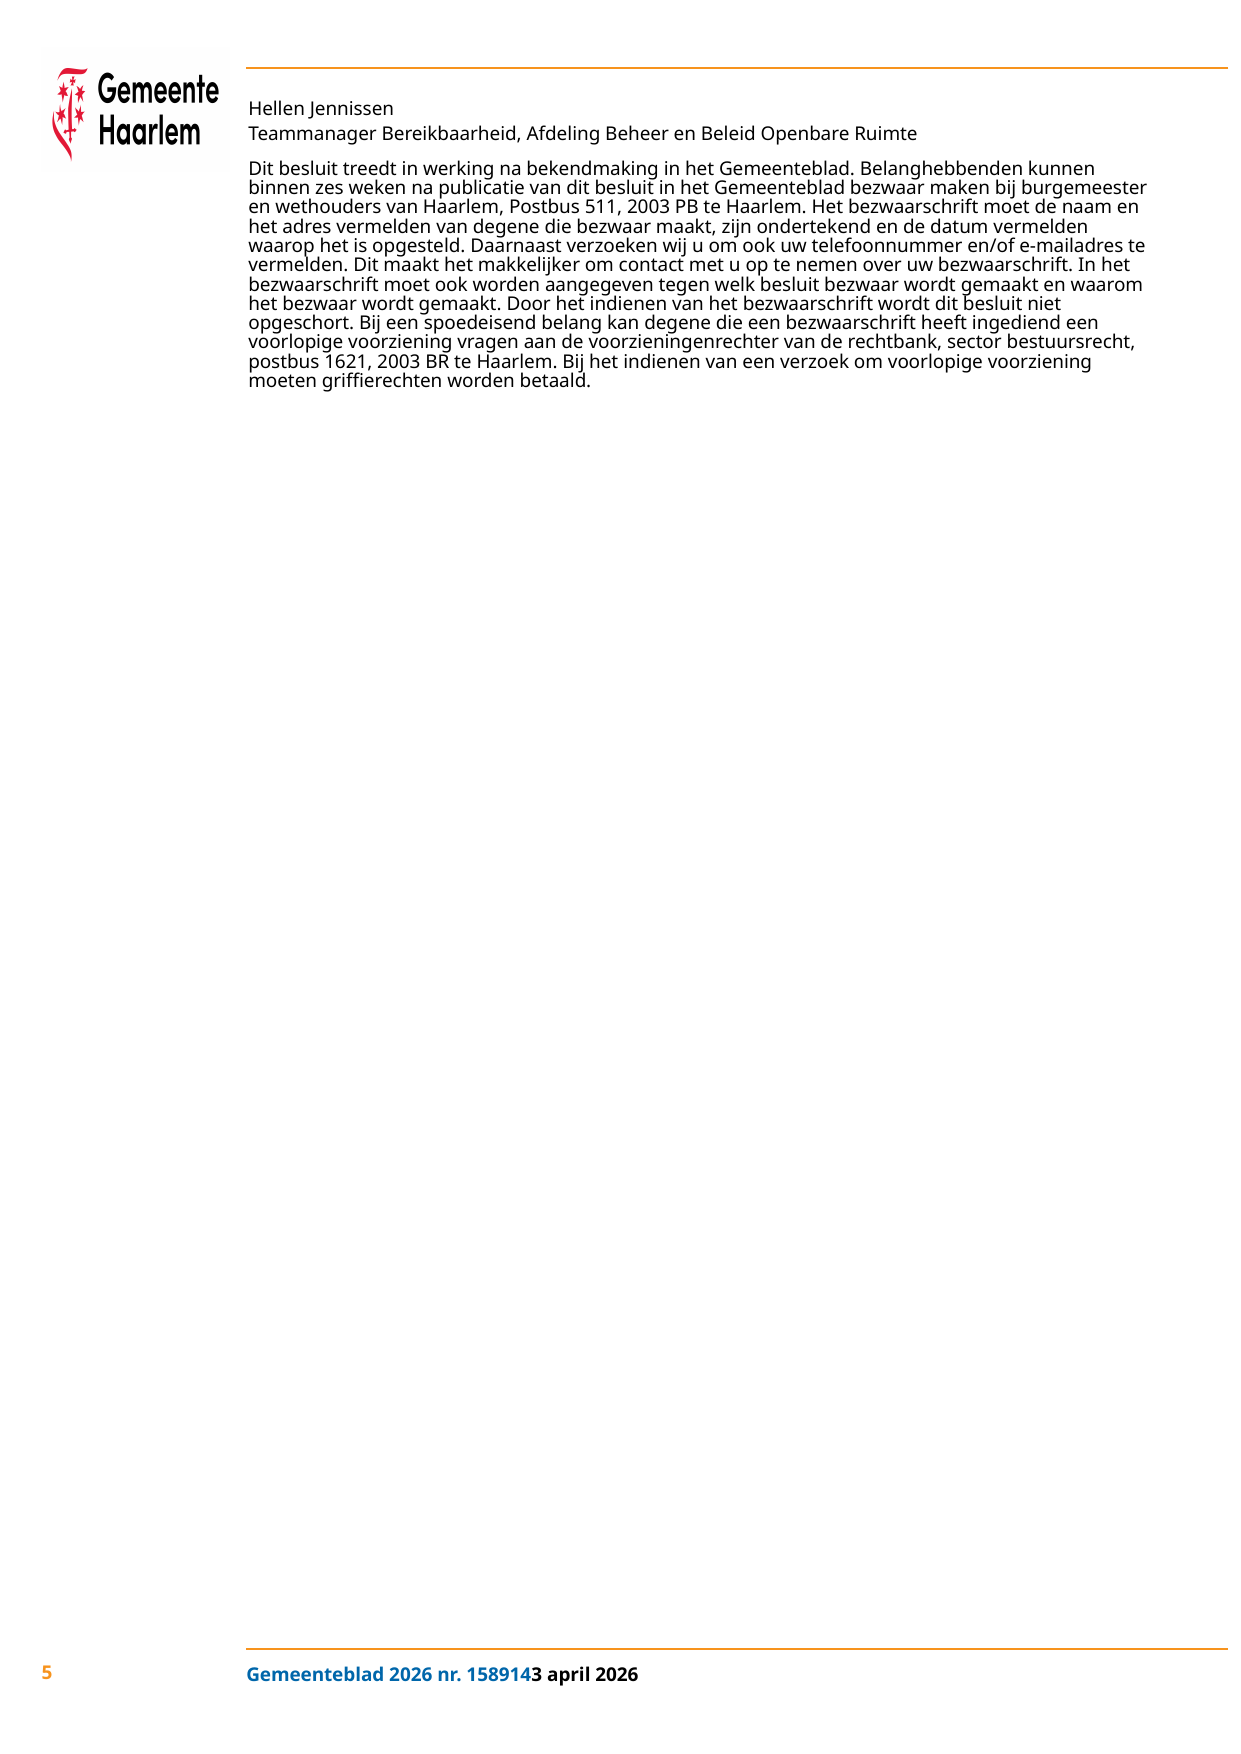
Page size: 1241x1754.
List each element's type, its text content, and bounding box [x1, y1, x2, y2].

text Dit besluit treedt in werking na bekendmaking in het Gemeenteblad. Belanghebbenden kunnen binnen zes weken na publicatie van dit besluit in het Gemeenteblad bezwaar maken bij burgemeester en wethouders van Haarlem, Postbus 511, 2003 PB te Haarlem. Het bezwaarschrift moet de naam en het adres vermelden van degene die bezwaar maakt, zijn ondertekend en de datum vermelden waarop het is opgesteld. Daarnaast verzoeken wij u om ook uw telefoonnummer en/of e-mailadres te vermelden. Dit maakt het makkelijker om contact met u op te nemen over uw bezwaarschrift. In het bezwaarschrift moet ook worden aangegeven tegen welk besluit bezwaar wordt gemaakt en waarom het bezwaar wordt gemaakt. Door het indienen van het bezwaarschrift wordt dit besluit niet opgeschort. Bij een spoedeisend belang kan degene die een bezwaarschrift heeft ingediend een voorlopige voorziening vragen aan de voorzieningenrechter van de rechtbank, sector bestuursrecht, postbus 1621, 2003 BR te Haarlem. Bij het indienen van een verzoek om voorlopige voorziening moeten griffierechten worden betaald. [248, 160, 1152, 391]
text Teammanager Bereikbaarheid, Afdeling Beheer en Beleid Openbare Ruimte [248, 121, 1152, 146]
picture [41, 47, 231, 172]
text Hellen Jennissen [248, 95, 1152, 121]
